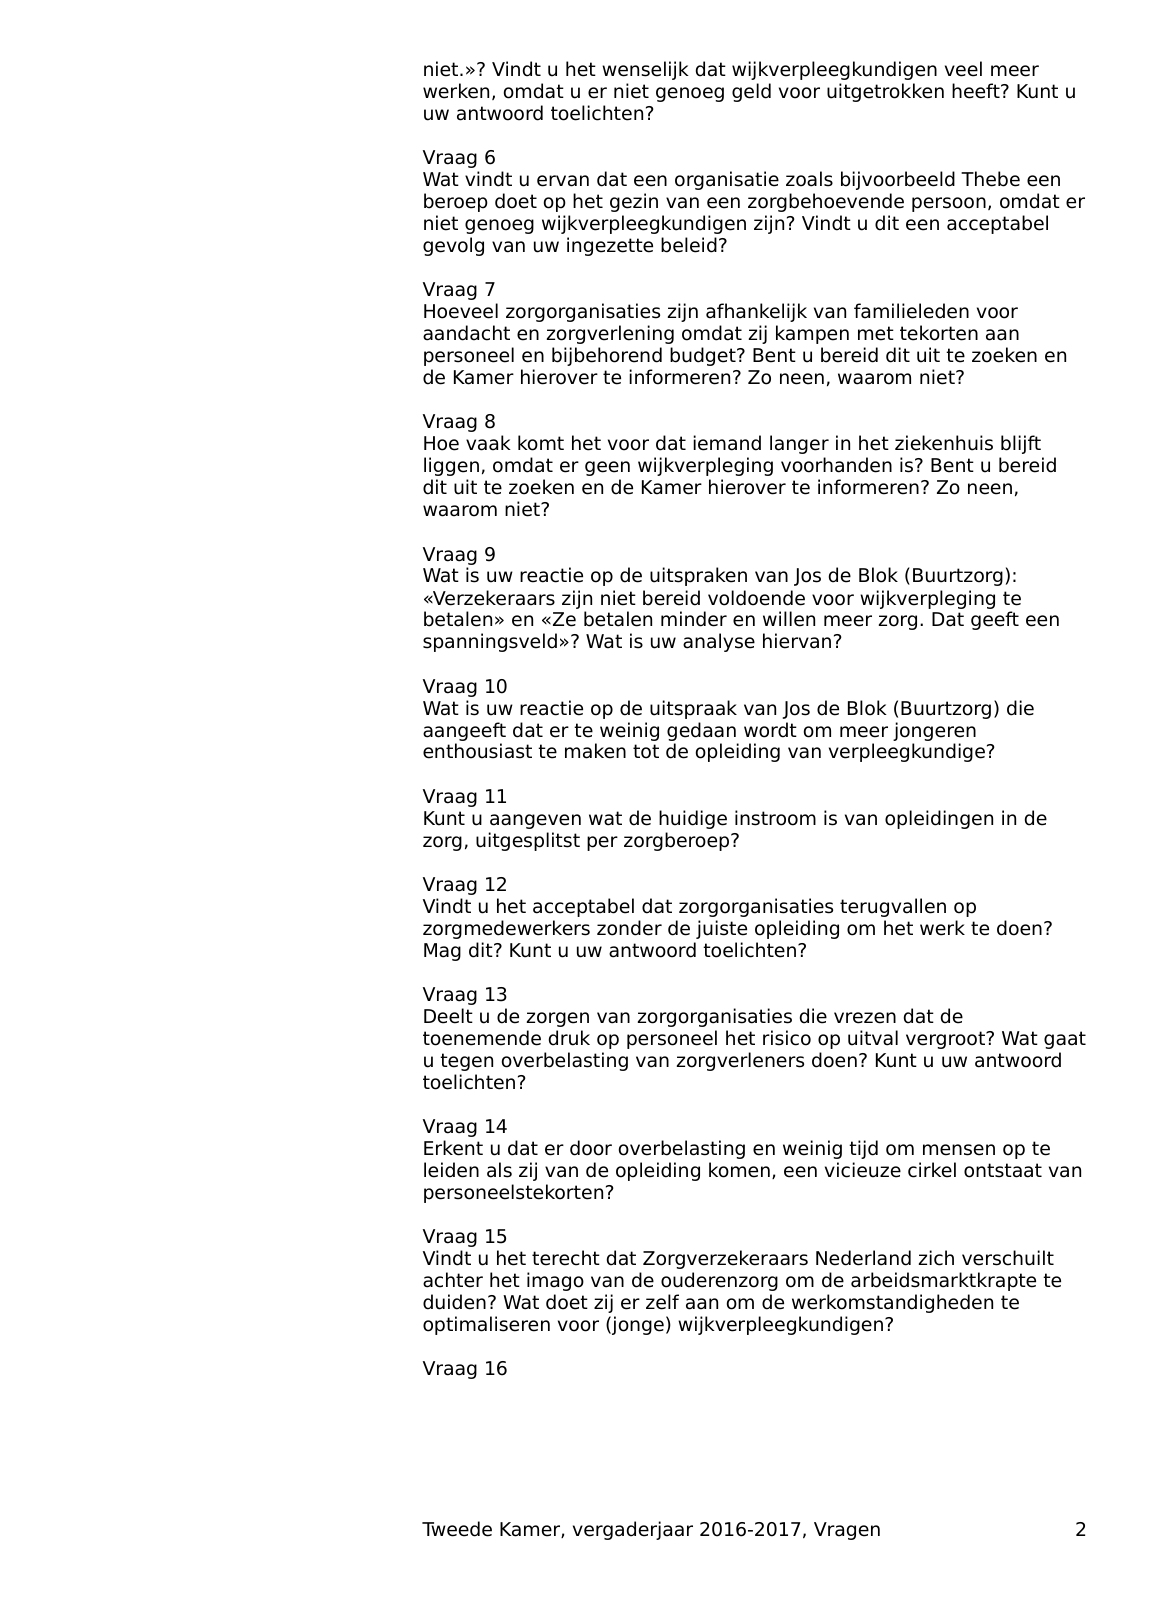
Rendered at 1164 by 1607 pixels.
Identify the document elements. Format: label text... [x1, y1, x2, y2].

text Hoe vaak komt het voor dat iemand langer in het ziekenhuis blijft liggen, omdat er geen wijkverpleging voorhanden is? Bent u bereid dit uit te zoeken en de Kamer hierover te informeren? Zo neen, waarom niet? [422, 433, 1087, 521]
text Deelt u de zorgen van zorgorganisaties die vrezen dat de toenemende druk op personeel het risico op uitval vergroot? Wat gaat u tegen overbelasting van zorgverleners doen? Kunt u uw antwoord toelichten? [422, 1006, 1087, 1094]
text Vraag 16 [422, 1358, 1087, 1380]
text Vraag 7 [422, 279, 1087, 301]
text niet.»? Vindt u het wenselijk dat wijkverpleegkundigen veel meer werken, omdat u er niet genoeg geld voor uitgetrokken heeft? Kunt u uw antwoord toelichten? [422, 59, 1087, 125]
text Vraag 8 [422, 411, 1087, 433]
text Wat vindt u ervan dat een organisatie zoals bijvoorbeeld Thebe een beroep doet op het gezin van een zorgbehoevende persoon, omdat er niet genoeg wijkverpleegkundigen zijn? Vindt u dit een acceptabel gevolg van uw ingezette beleid? [422, 169, 1087, 257]
text Vraag 6 [422, 147, 1087, 169]
text Wat is uw reactie op de uitspraken van Jos de Blok (Buurtzorg): «Verzekeraars zijn niet bereid voldoende voor wijkverpleging te betalen» en «Ze betalen minder en willen meer zorg. Dat geeft een spanningsveld»? Wat is uw analyse hiervan? [422, 565, 1087, 653]
text Vraag 11 [422, 786, 1087, 808]
text Vraag 15 [422, 1226, 1087, 1248]
text Vraag 10 [422, 676, 1087, 697]
text Vindt u het terecht dat Zorgverzekeraars Nederland zich verschuilt achter het imago van de ouderenzorg om de arbeidsmarktkrapte te duiden? Wat doet zij er zelf aan om de werkomstandigheden te optimaliseren voor (jonge) wijkverpleegkundigen? [422, 1248, 1087, 1336]
text Kunt u aangeven wat de huidige instroom is van opleidingen in de zorg, uitgesplitst per zorgberoep? [422, 808, 1087, 852]
text Wat is uw reactie op de uitspraak van Jos de Blok (Buurtzorg) die aangeeft dat er te weinig gedaan wordt om meer jongeren enthousiast te maken tot de opleiding van verpleegkundige? [422, 697, 1087, 763]
text Erkent u dat er door overbelasting en weinig tijd om mensen op te leiden als zij van de opleiding komen, een vicieuze cirkel ontstaat van personeelstekorten? [422, 1138, 1087, 1204]
text Vraag 13 [422, 984, 1087, 1006]
text Hoeveel zorgorganisaties zijn afhankelijk van familieleden voor aandacht en zorgverlening omdat zij kampen met tekorten aan personeel en bijbehorend budget? Bent u bereid dit uit te zoeken en de Kamer hierover te informeren? Zo neen, waarom niet? [422, 301, 1087, 389]
text Vraag 12 [422, 874, 1087, 896]
text Vraag 9 [422, 543, 1087, 565]
text Vraag 14 [422, 1116, 1087, 1138]
text Vindt u het acceptabel dat zorgorganisaties terugvallen op zorgmedewerkers zonder de juiste opleiding om het werk te doen? Mag dit? Kunt u uw antwoord toelichten? [422, 896, 1087, 962]
